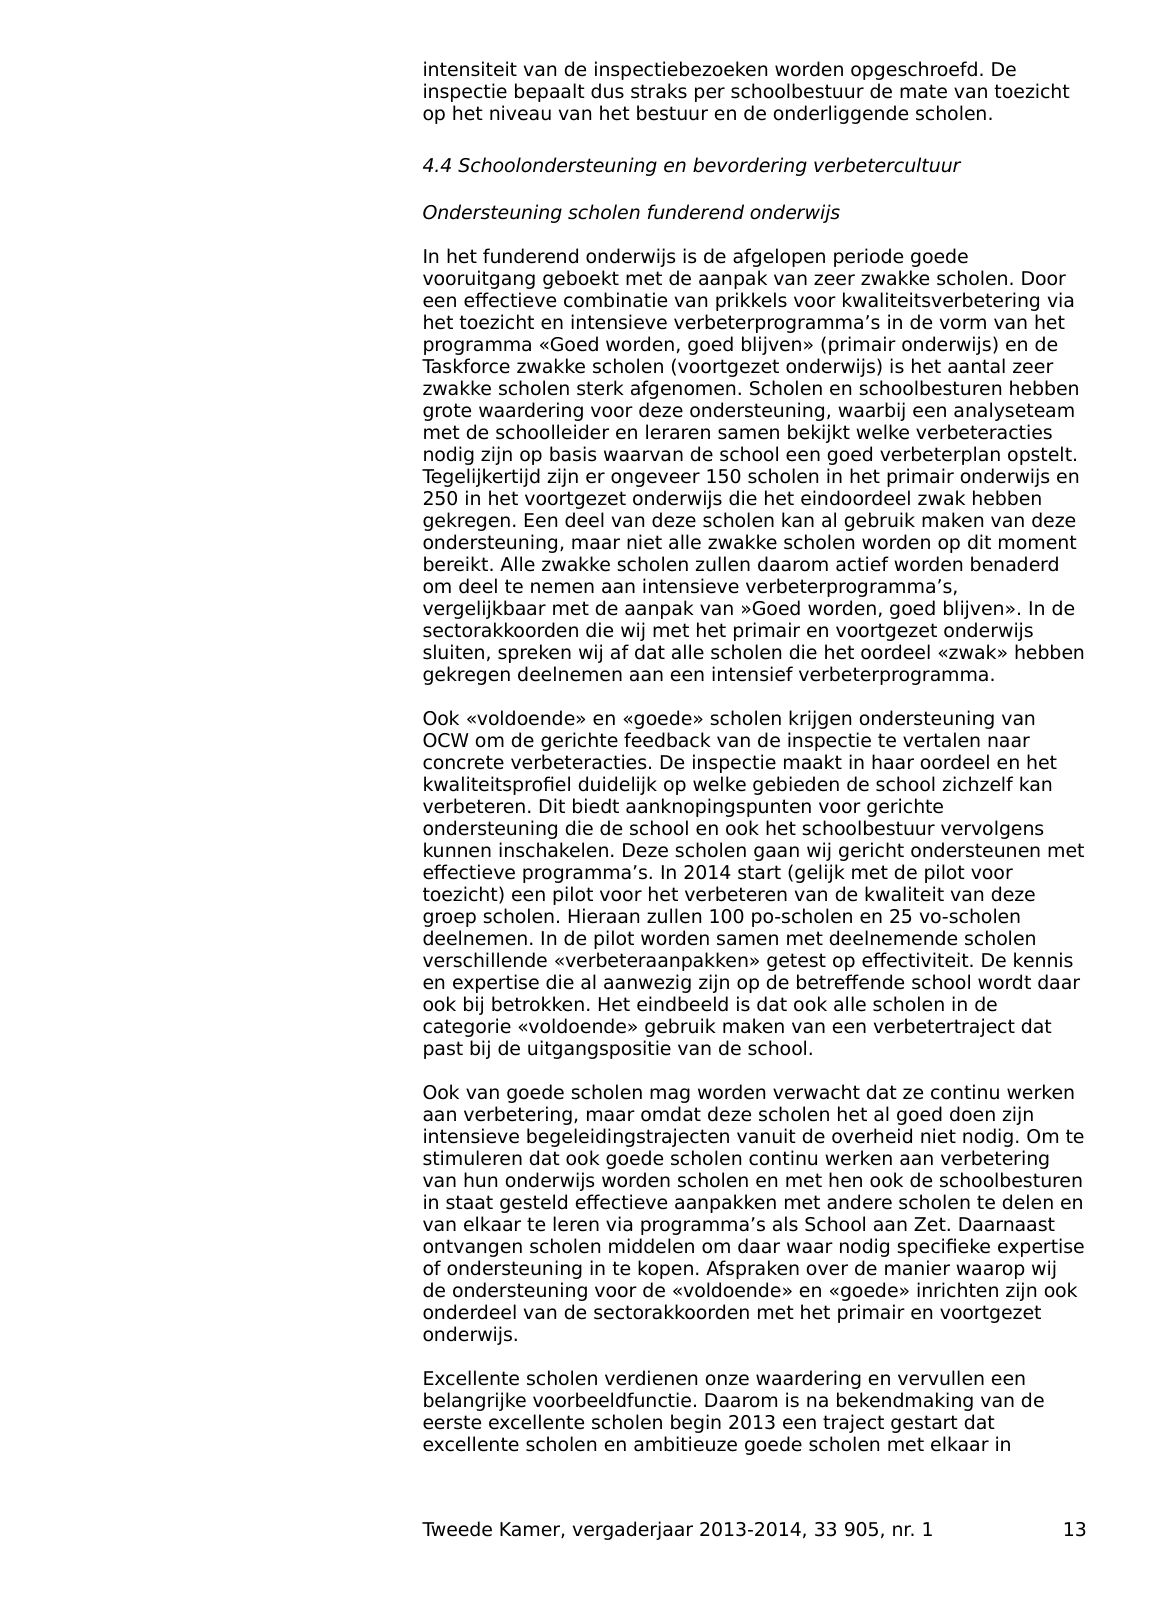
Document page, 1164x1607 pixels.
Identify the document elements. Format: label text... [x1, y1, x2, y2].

text intensiteit van de inspectiebezoeken worden opgeschroefd. De inspectie bepaalt dus straks per schoolbestuur de mate van toezicht op het niveau van het bestuur en de onderliggende scholen. [422, 59, 1087, 125]
text Ook «voldoende» en «goede» scholen krijgen ondersteuning van OCW om de gerichte feedback van de inspectie te vertalen naar concrete verbeteracties. De inspectie maakt in haar oordeel en het kwaliteitsprofiel duidelijk op welke gebieden de school zichzelf kan verbeteren. Dit biedt aanknopingspunten voor gerichte ondersteuning die de school en ook het schoolbestuur vervolgens kunnen inschakelen. Deze scholen gaan wij gericht ondersteunen met effectieve programma’s. In 2014 start (gelijk met de pilot voor toezicht) een pilot voor het verbeteren van de kwaliteit van deze groep scholen. Hieraan zullen 100 po-scholen en 25 vo-scholen deelnemen. In de pilot worden samen met deelnemende scholen verschillende «verbeteraanpakken» getest op effectiviteit. De kennis en expertise die al aanwezig zijn op de betreffende school wordt daar ook bij betrokken. Het eindbeeld is dat ook alle scholen in de categorie «voldoende» gebruik maken van een verbetertraject dat past bij de uitgangspositie van de school. [422, 708, 1087, 1059]
text Excellente scholen verdienen onze waardering en vervullen een belangrijke voorbeeldfunctie. Daarom is na bekendmaking van de eerste excellente scholen begin 2013 een traject gestart dat excellente scholen en ambitieuze goede scholen met elkaar in [422, 1368, 1087, 1456]
subtitle 4.4 Schoolondersteuning en bevordering verbetercultuur [422, 155, 1087, 177]
subtitle Ondersteuning scholen funderend onderwijs [422, 202, 1087, 224]
text Ook van goede scholen mag worden verwacht dat ze continu werken aan verbetering, maar omdat deze scholen het al goed doen zijn intensieve begeleidingstrajecten vanuit de overheid niet nodig. Om te stimuleren dat ook goede scholen continu werken aan verbetering van hun onderwijs worden scholen en met hen ook de schoolbesturen in staat gesteld effectieve aanpakken met andere scholen te delen en van elkaar te leren via programma’s als School aan Zet. Daarnaast ontvangen scholen middelen om daar waar nodig specifieke expertise of ondersteuning in te kopen. Afspraken over de manier waarop wij de ondersteuning voor de «voldoende» en «goede» inrichten zijn ook onderdeel van de sectorakkoorden met het primair en voortgezet onderwijs. [422, 1082, 1087, 1346]
text In het funderend onderwijs is de afgelopen periode goede vooruitgang geboekt met de aanpak van zeer zwakke scholen. Door een effectieve combinatie van prikkels voor kwaliteitsverbetering via het toezicht en intensieve verbeterprogramma’s in de vorm van het programma «Goed worden, goed blijven» (primair onderwijs) en de Taskforce zwakke scholen (voortgezet onderwijs) is het aantal zeer zwakke scholen sterk afgenomen. Scholen en schoolbesturen hebben grote waardering voor deze ondersteuning, waarbij een analyseteam met de schoolleider en leraren samen bekijkt welke verbeteracties nodig zijn op basis waarvan de school een goed verbeterplan opstelt. Tegelijkertijd zijn er ongeveer 150 scholen in het primair onderwijs en 250 in het voortgezet onderwijs die het eindoordeel zwak hebben gekregen. Een deel van deze scholen kan al gebruik maken van deze ondersteuning, maar niet alle zwakke scholen worden op dit moment bereikt. Alle zwakke scholen zullen daarom actief worden benaderd om deel te nemen aan intensieve verbeterprogramma’s, vergelijkbaar met de aanpak van »Goed worden, goed blijven». In de sectorakkoorden die wij met het primair en voortgezet onderwijs sluiten, spreken wij af dat alle scholen die het oordeel «zwak» hebben gekregen deelnemen aan een intensief verbeterprogramma. [422, 246, 1087, 686]
